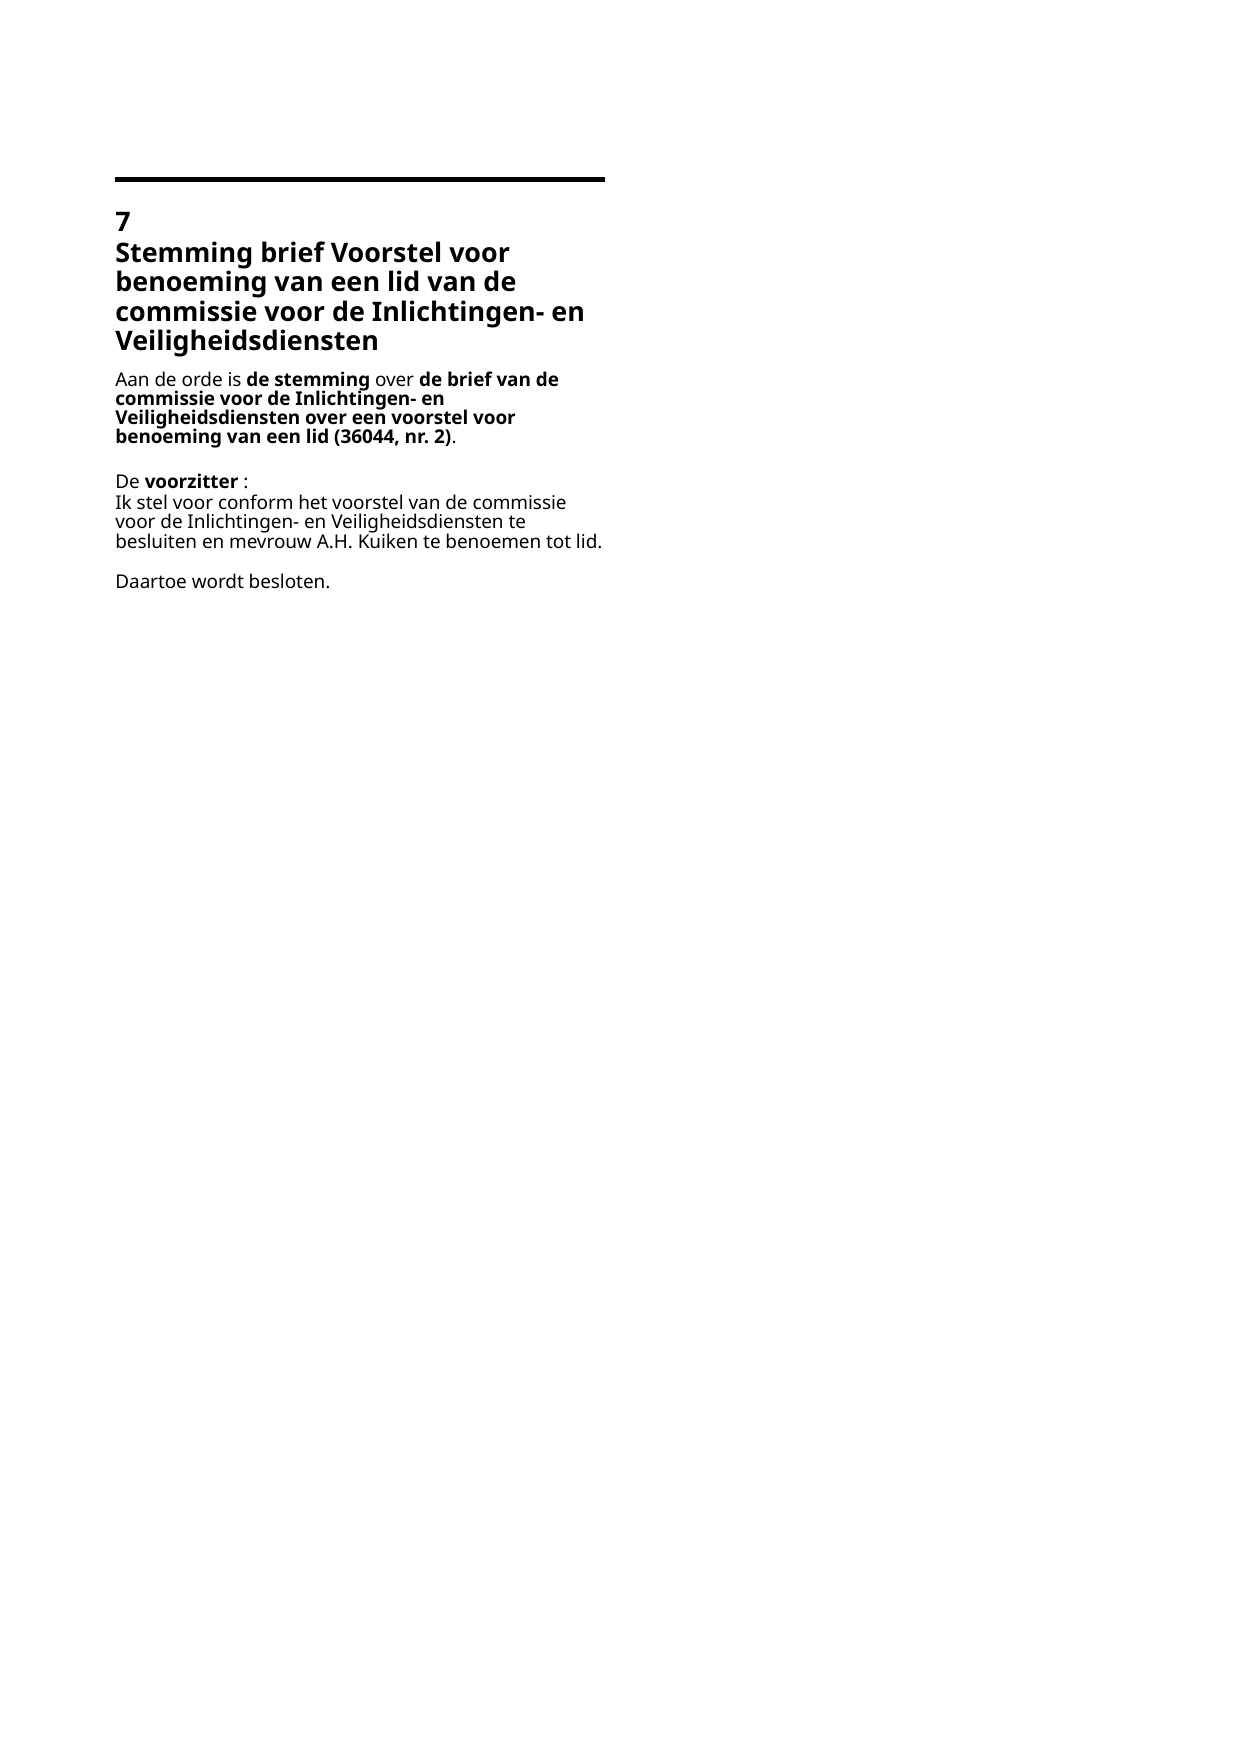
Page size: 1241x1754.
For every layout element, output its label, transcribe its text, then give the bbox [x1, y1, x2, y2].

text Daartoe wordt besloten. [115, 573, 605, 592]
text Aan de orde is de stemming over de brief van de commissie voor de Inlichtingen- en Veiligheidsdiensten over een voorstel voor benoeming van een lid (36044, nr. 2). [115, 371, 605, 448]
text 7 [115, 203, 605, 239]
text Ik stel voor conform het voorstel van de commissie voor de Inlichtingen- en Veiligheidsdiensten te besluiten en mevrouw A.H. Kuiken te benoemen tot lid. [115, 494, 605, 552]
text Stemming brief Voorstel voor benoeming van een lid van de commissie voor de Inlichtingen- en Veiligheidsdiensten [115, 239, 605, 371]
text De voorzitter : [115, 468, 605, 494]
